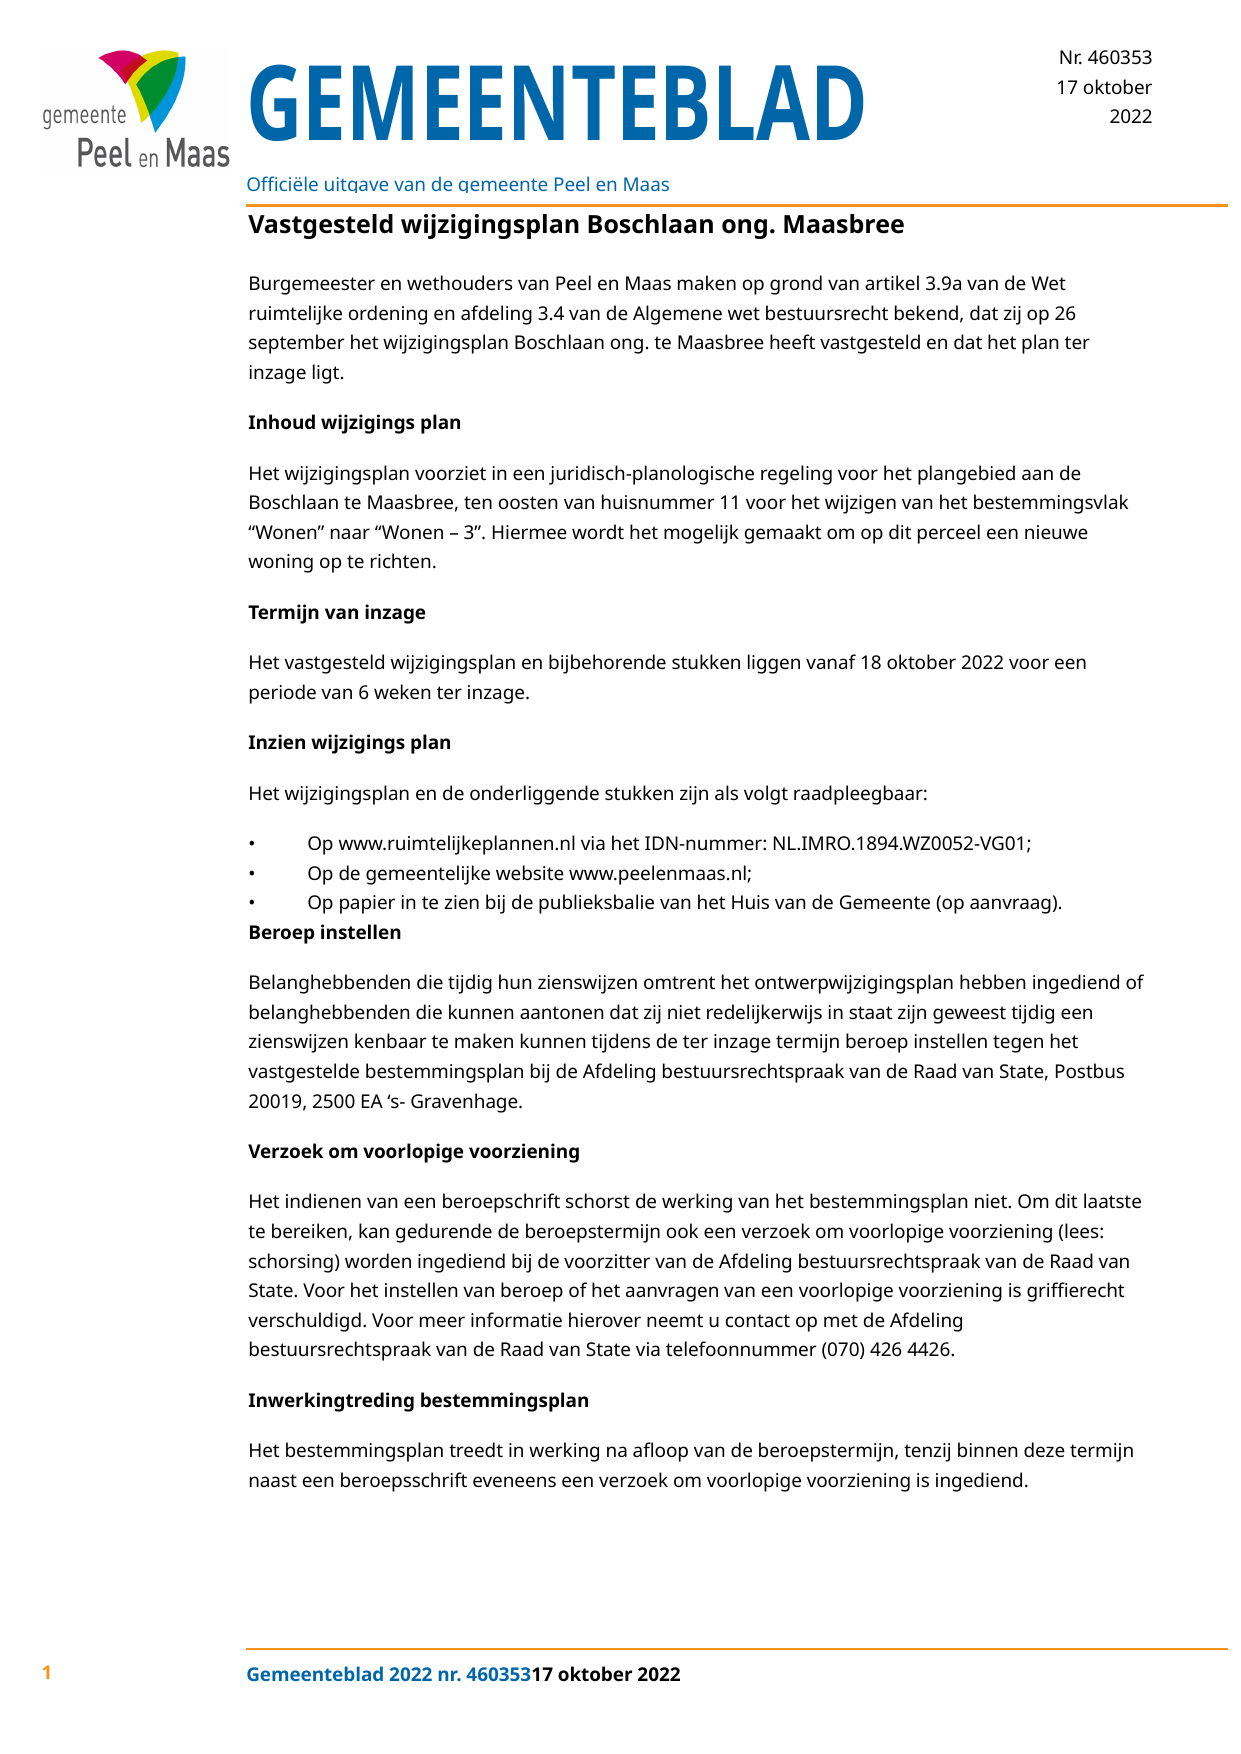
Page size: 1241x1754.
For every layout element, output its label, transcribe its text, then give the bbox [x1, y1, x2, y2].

text Het vastgesteld wijzigingsplan en bijbehorende stukken liggen vanaf 18 oktober 2022 voor een periode van 6 weken ter inzage. [248, 649, 1152, 705]
picture [41, 47, 231, 172]
text Het indienen van een beroepschrift schorst de werking van het bestemmingsplan niet. Om dit laatste te bereiken, kan gedurende de beroepstermijn ook een verzoek om voorlopige voorziening (lees: schorsing) worden ingediend bij de voorzitter van de Afdeling bestuursrechtspraak van de Raad van State. Voor het instellen van beroep of het aanvragen van een voorlopige voorziening is griffierecht verschuldigd. Voor meer informatie hierover neemt u contact op met de Afdeling bestuursrechtspraak van de Raad van State via telefoonnummer (070) 426 4426. [248, 1189, 1152, 1362]
text Verzoek om voorlopige voorziening [248, 1138, 1152, 1164]
text Het wijzigingsplan en de onderliggende stukken zijn als volgt raadpleegbaar: [248, 780, 1152, 806]
text Het wijzigingsplan voorziet in een juridisch-planologische regeling voor het plangebied aan de Boschlaan te Maasbree, ten oosten van huisnummer 11 voor het wijzigen van het bestemmingsvlak “Wonen” naar “Wonen – 3”. Hiermee wordt het mogelijk gemaakt om op dit perceel een nieuwe woning op te richten. [248, 460, 1152, 574]
text Burgemeester en wethouders van Peel en Maas maken op grond van artikel 3.9a van de Wet ruimtelijke ordening en afdeling 3.4 van de Algemene wet bestuursrecht bekend, dat zij op 26 september het wijzigingsplan Boschlaan ong. te Maasbree heeft vastgesteld en dat het plan ter inzage ligt. [248, 270, 1152, 385]
text Belanghebbenden die tijdig hun zienswijzen omtrent het ontwerpwijzigingsplan hebben ingediend of belanghebbenden die kunnen aantonen dat zij niet redelijkerwijs in staat zijn geweest tijdig een zienswijzen kenbaar te maken kunnen tijdens de ter inzage termijn beroep instellen tegen het vastgestelde bestemmingsplan bij de Afdeling bestuursrechtspraak van de Raad van State, Postbus 20019, 2500 EA ‘s- Gravenhage. [248, 969, 1152, 1113]
list Op www.ruimtelijkeplannen.nl via het IDN-nummer: NL.IMRO.1894.WZ0052-VG01; [248, 830, 1152, 856]
list Op de gemeentelijke website www.peelenmaas.nl; [248, 860, 1152, 886]
list Op papier in te zien bij de publieksbalie van het Huis van de Gemeente (op aanvraag). [248, 889, 1152, 915]
text Inzien wijzigings plan [248, 729, 1152, 755]
text Termijn van inzage [248, 599, 1152, 625]
text Inhoud wijzigings plan [248, 409, 1152, 435]
text Het bestemmingsplan treedt in werking na afloop van de beroepstermijn, tenzij binnen deze termijn naast een beroepsschrift eveneens een verzoek om voorlopige voorziening is ingediend. [248, 1437, 1152, 1493]
text Inwerkingtreding bestemmingsplan [248, 1387, 1152, 1413]
text Vastgesteld wijzigingsplan Boschlaan ong. Maasbree [248, 207, 1152, 241]
text Beroep instellen [248, 919, 1152, 945]
